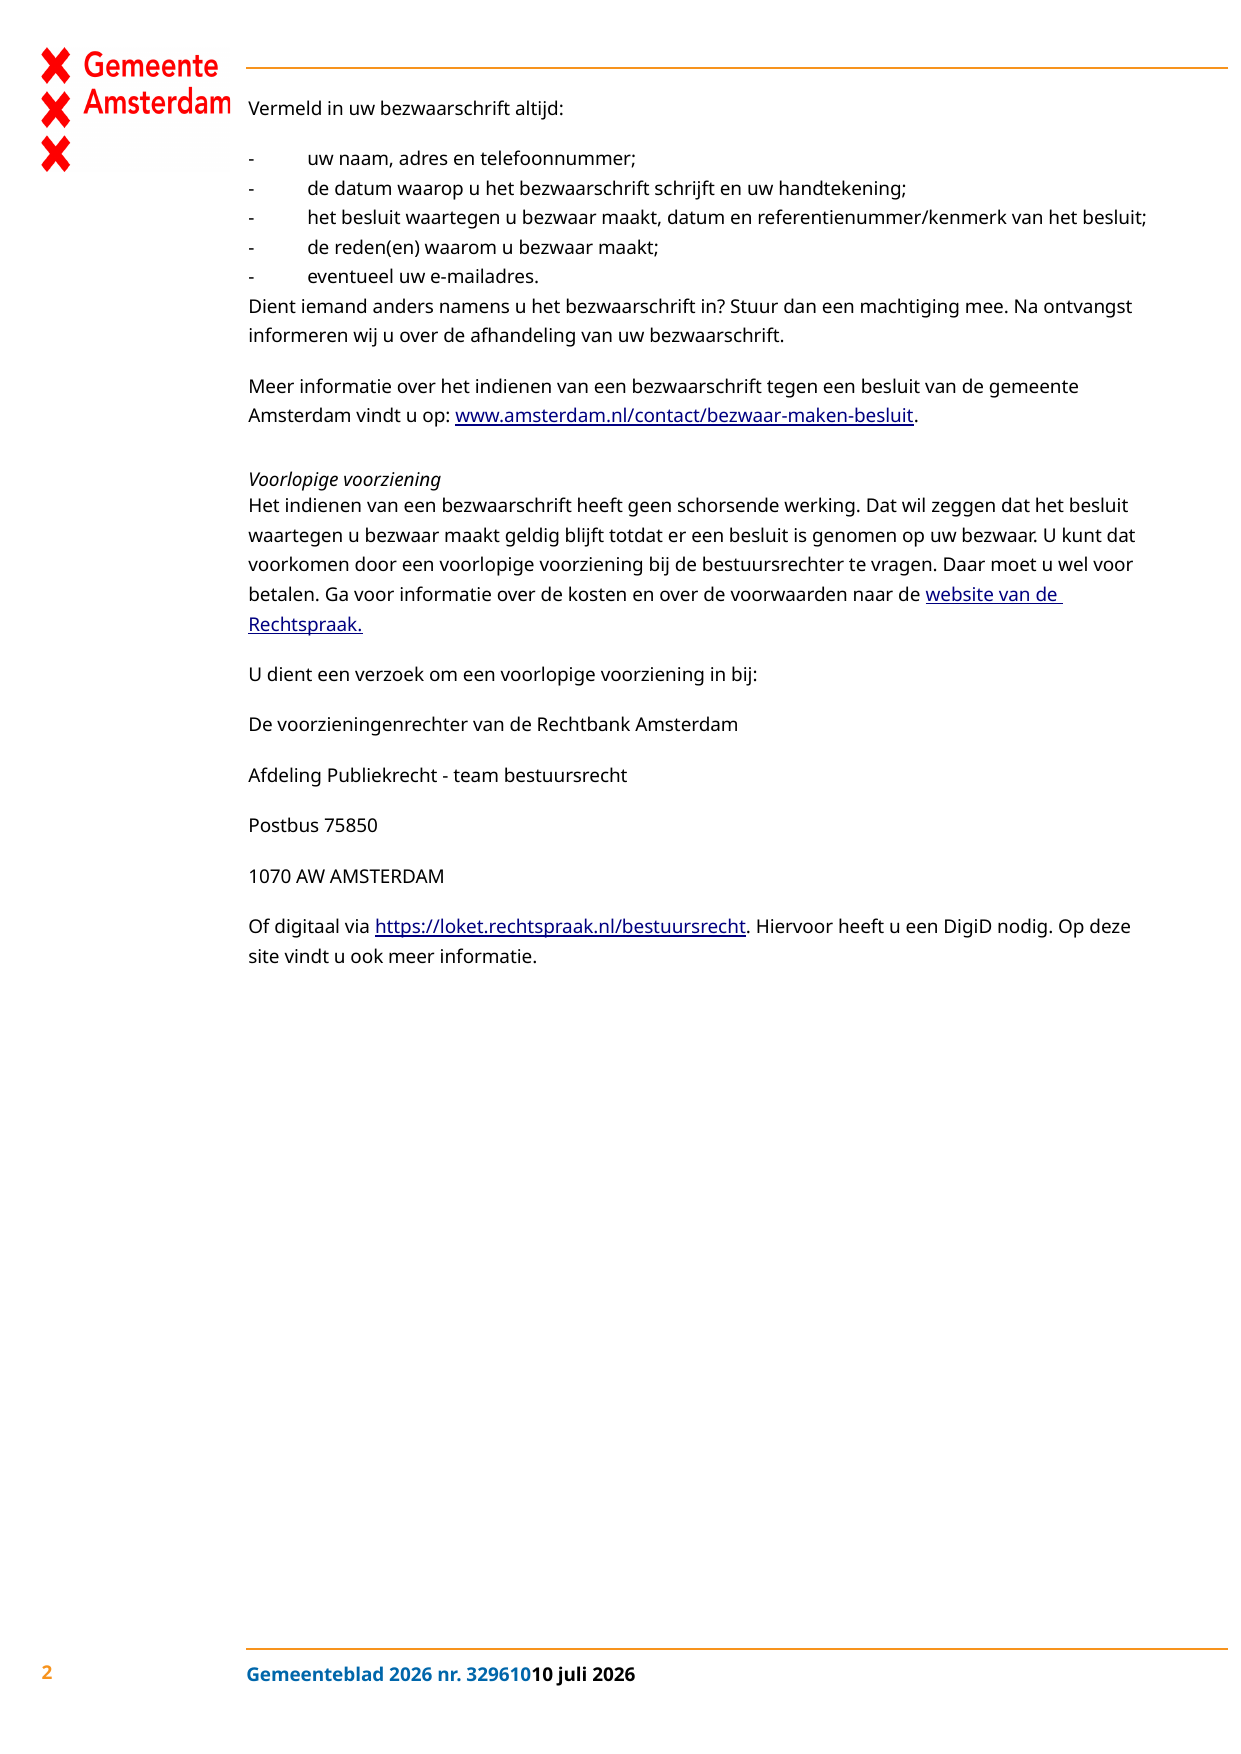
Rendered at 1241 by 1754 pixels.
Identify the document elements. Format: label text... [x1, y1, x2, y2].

list de datum waarop u het bezwaarschrift schrijft en uw handtekening; [248, 175, 1152, 201]
text Het indienen van een bezwaarschrift heeft geen schorsende werking. Dat wil zeggen dat het besluit waartegen u bezwaar maakt geldig blijft totdat er een besluit is genomen op uw bezwaar. U kunt dat voorkomen door een voorlopige voorziening bij de bestuursrechter te vragen. Daar moet u wel voor betalen. Ga voor informatie over de kosten en over de voorwaarden naar de website van de Rechtspraak. [248, 492, 1152, 636]
text Dient iemand anders namens u het bezwaarschrift in? Stuur dan een machtiging mee. Na ontvangst informeren wij u over de afhandeling van uw bezwaarschrift. [248, 293, 1152, 348]
list de reden(en) waarom u bezwaar maakt; [248, 234, 1152, 260]
list het besluit waartegen u bezwaar maakt, datum en referentienummer/kenmerk van het besluit; [248, 204, 1152, 230]
text Postbus 75850 [248, 812, 1152, 838]
text Vermeld in uw bezwaarschrift altijd: [248, 95, 1152, 121]
picture [41, 47, 231, 172]
text U dient een verzoek om een voorlopige voorziening in bij: [248, 661, 1152, 687]
text 1070 AW AMSTERDAM [248, 863, 1152, 888]
list eventueel uw e-mailadres. [248, 263, 1152, 289]
text Of digitaal via https://loket.rechtspraak.nl/bestuursrecht. Hiervoor heeft u een DigiD nodig. Op deze site vindt u ook meer informatie. [248, 913, 1152, 968]
text Voorlopige voorziening [248, 467, 1152, 492]
text De voorzieningenrechter van de Rechtbank Amsterdam [248, 712, 1152, 737]
text Afdeling Publiekrecht - team bestuursrecht [248, 762, 1152, 788]
list uw naam, adres en telefoonnummer; [248, 145, 1152, 171]
text Meer informatie over het indienen van een bezwaarschrift tegen een besluit van de gemeente Amsterdam vindt u op: www.amsterdam.nl/contact/bezwaar-maken-besluit. [248, 373, 1152, 428]
